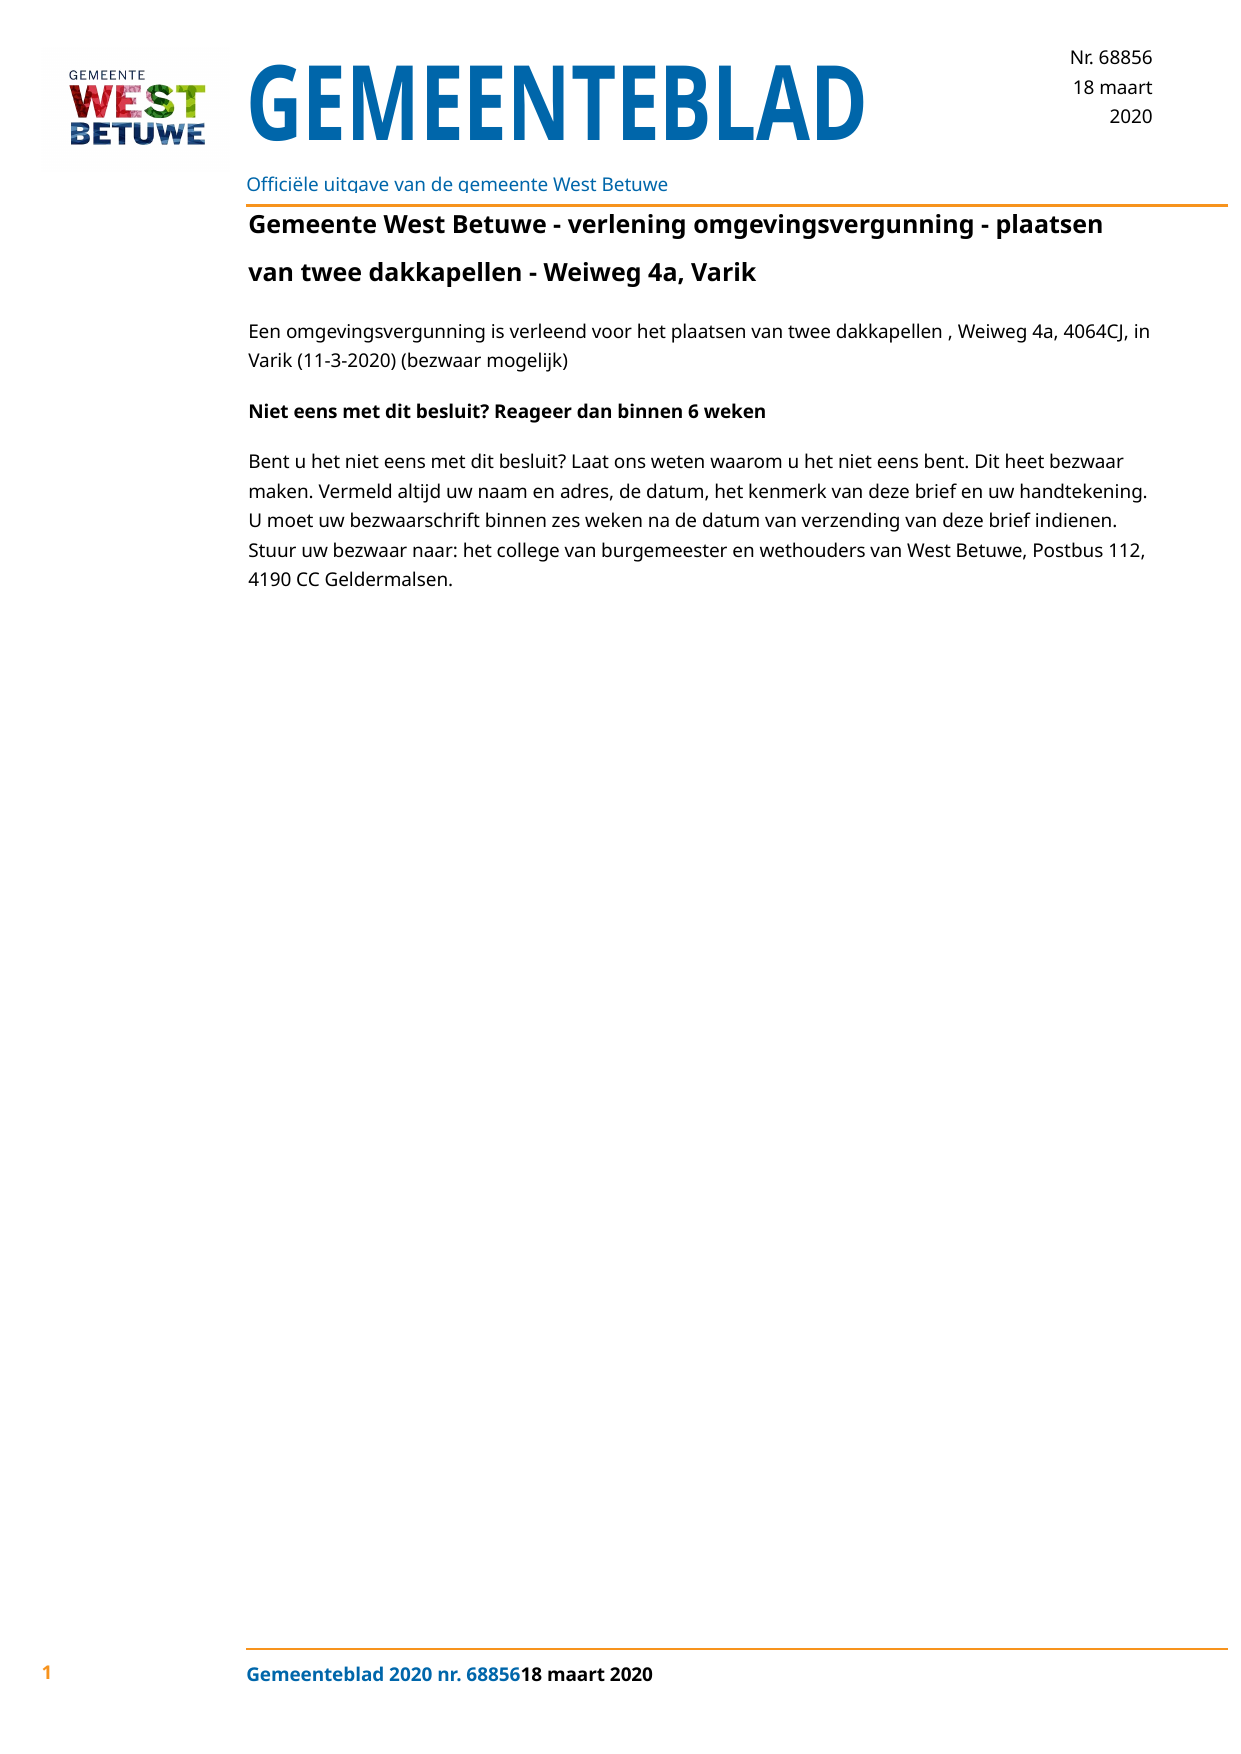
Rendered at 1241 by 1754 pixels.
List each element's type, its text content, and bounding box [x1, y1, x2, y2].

picture [41, 47, 231, 172]
text Niet eens met dit besluit? Reageer dan binnen 6 weken [248, 398, 1152, 424]
text Een omgevingsvergunning is verleend voor het plaatsen van twee dakkapellen , Weiweg 4a, 4064CJ, in Varik (11-3-2020) (bezwaar mogelijk) [248, 318, 1152, 373]
text Bent u het niet eens met dit besluit? Laat ons weten waarom u het niet eens bent. Dit heet bezwaar maken. Vermeld altijd uw naam en adres, de datum, het kenmerk van deze brief en uw handtekening. U moet uw bezwaarschrift binnen zes weken na de datum van verzending van deze brief indienen. Stuur uw bezwaar naar: het college van burgemeester en wethouders van West Betuwe, Postbus 112, 4190 CC Geldermalsen. [248, 448, 1152, 592]
text Gemeente West Betuwe - verlening omgevingsvergunning - plaatsen van twee dakkapellen - Weiweg 4a, Varik [248, 207, 1152, 288]
